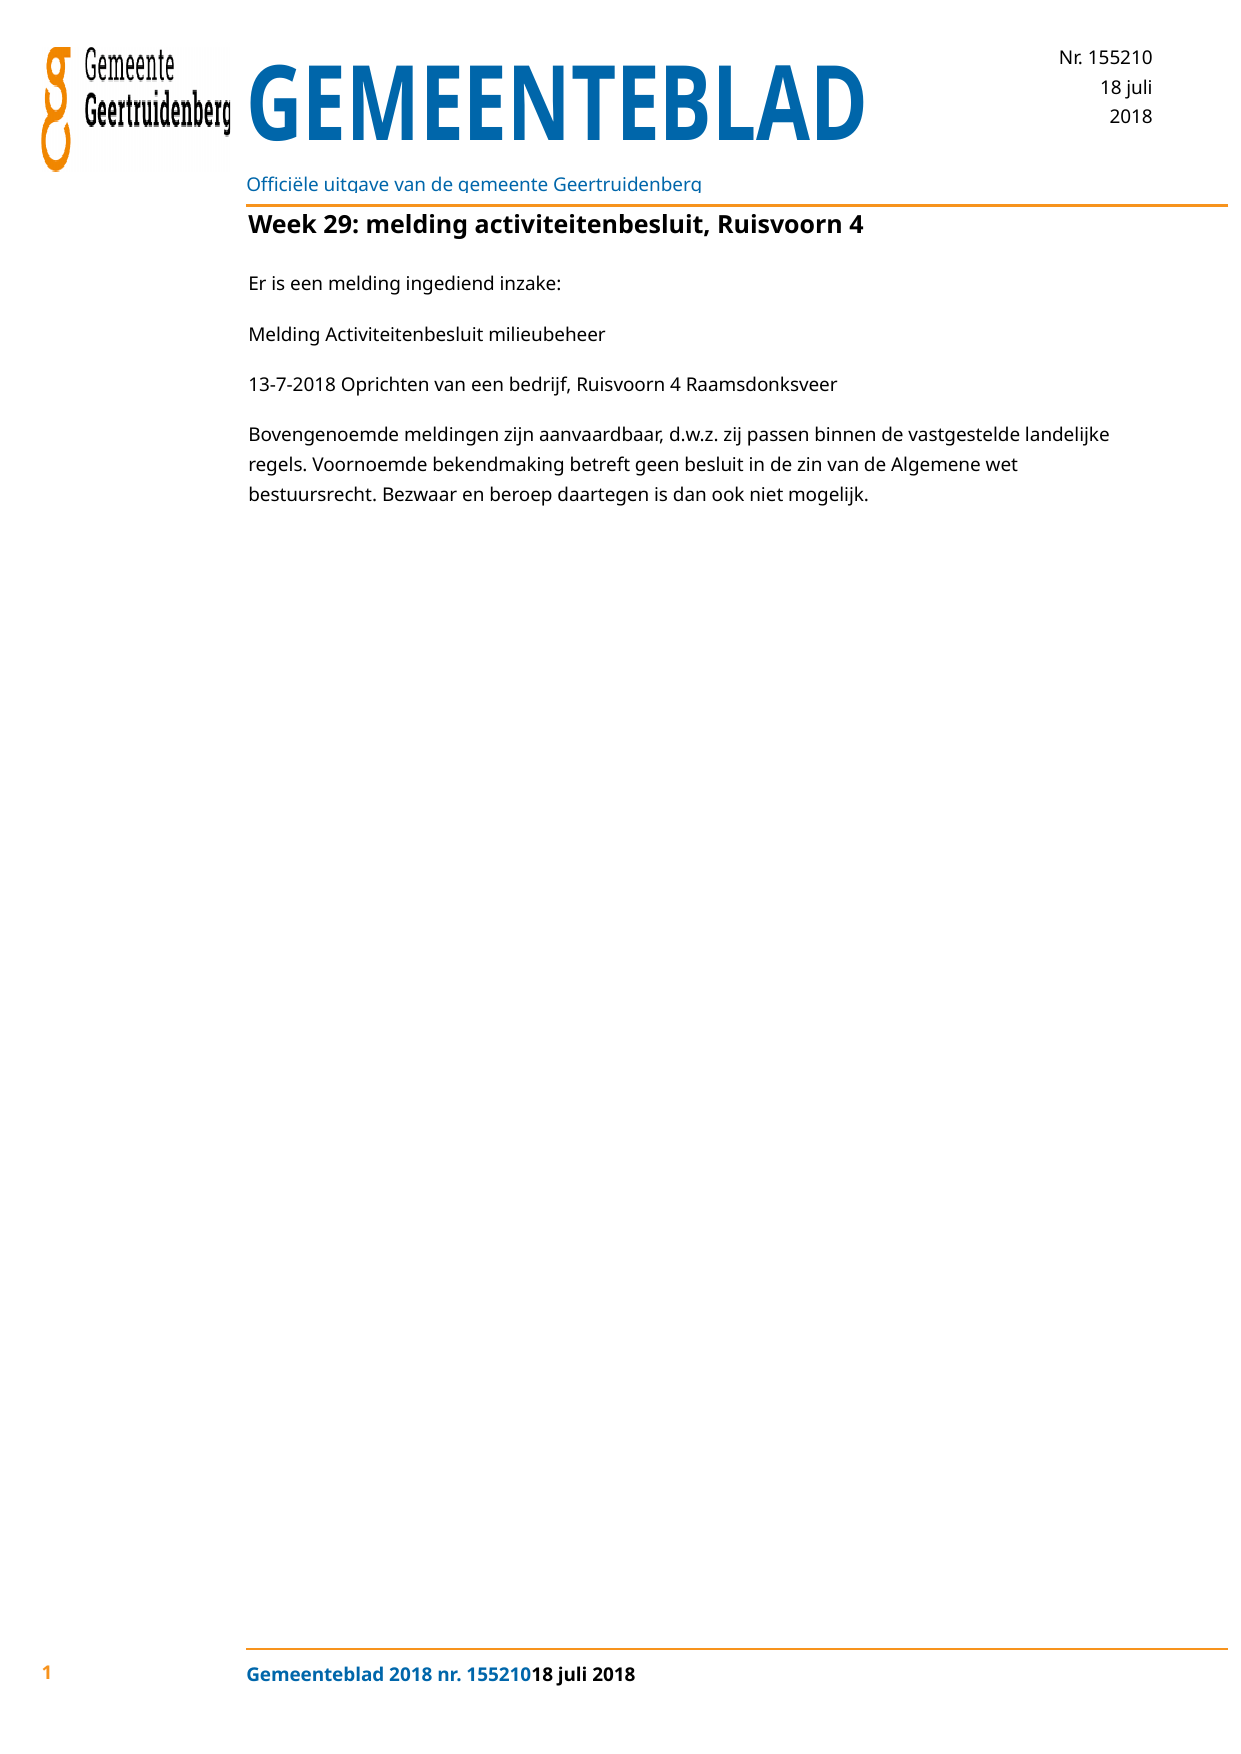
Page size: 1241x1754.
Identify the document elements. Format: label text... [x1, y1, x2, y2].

text Week 29: melding activiteitenbesluit, Ruisvoorn 4 [248, 207, 1152, 241]
picture [41, 47, 231, 172]
text Bovengenoemde meldingen zijn aanvaardbaar, d.w.z. zij passen binnen de vastgestelde landelijke regels. Voornoemde bekendmaking betreft geen besluit in de zin van de Algemene wet bestuursrecht. Bezwaar en beroep daartegen is dan ook niet mogelijk. [248, 422, 1152, 506]
text Melding Activiteitenbesluit milieubeheer [248, 321, 1152, 346]
text Er is een melding ingediend inzake: [248, 270, 1152, 296]
text 13-7-2018 Oprichten van een bedrijf, Ruisvoorn 4 Raamsdonksveer [248, 371, 1152, 397]
